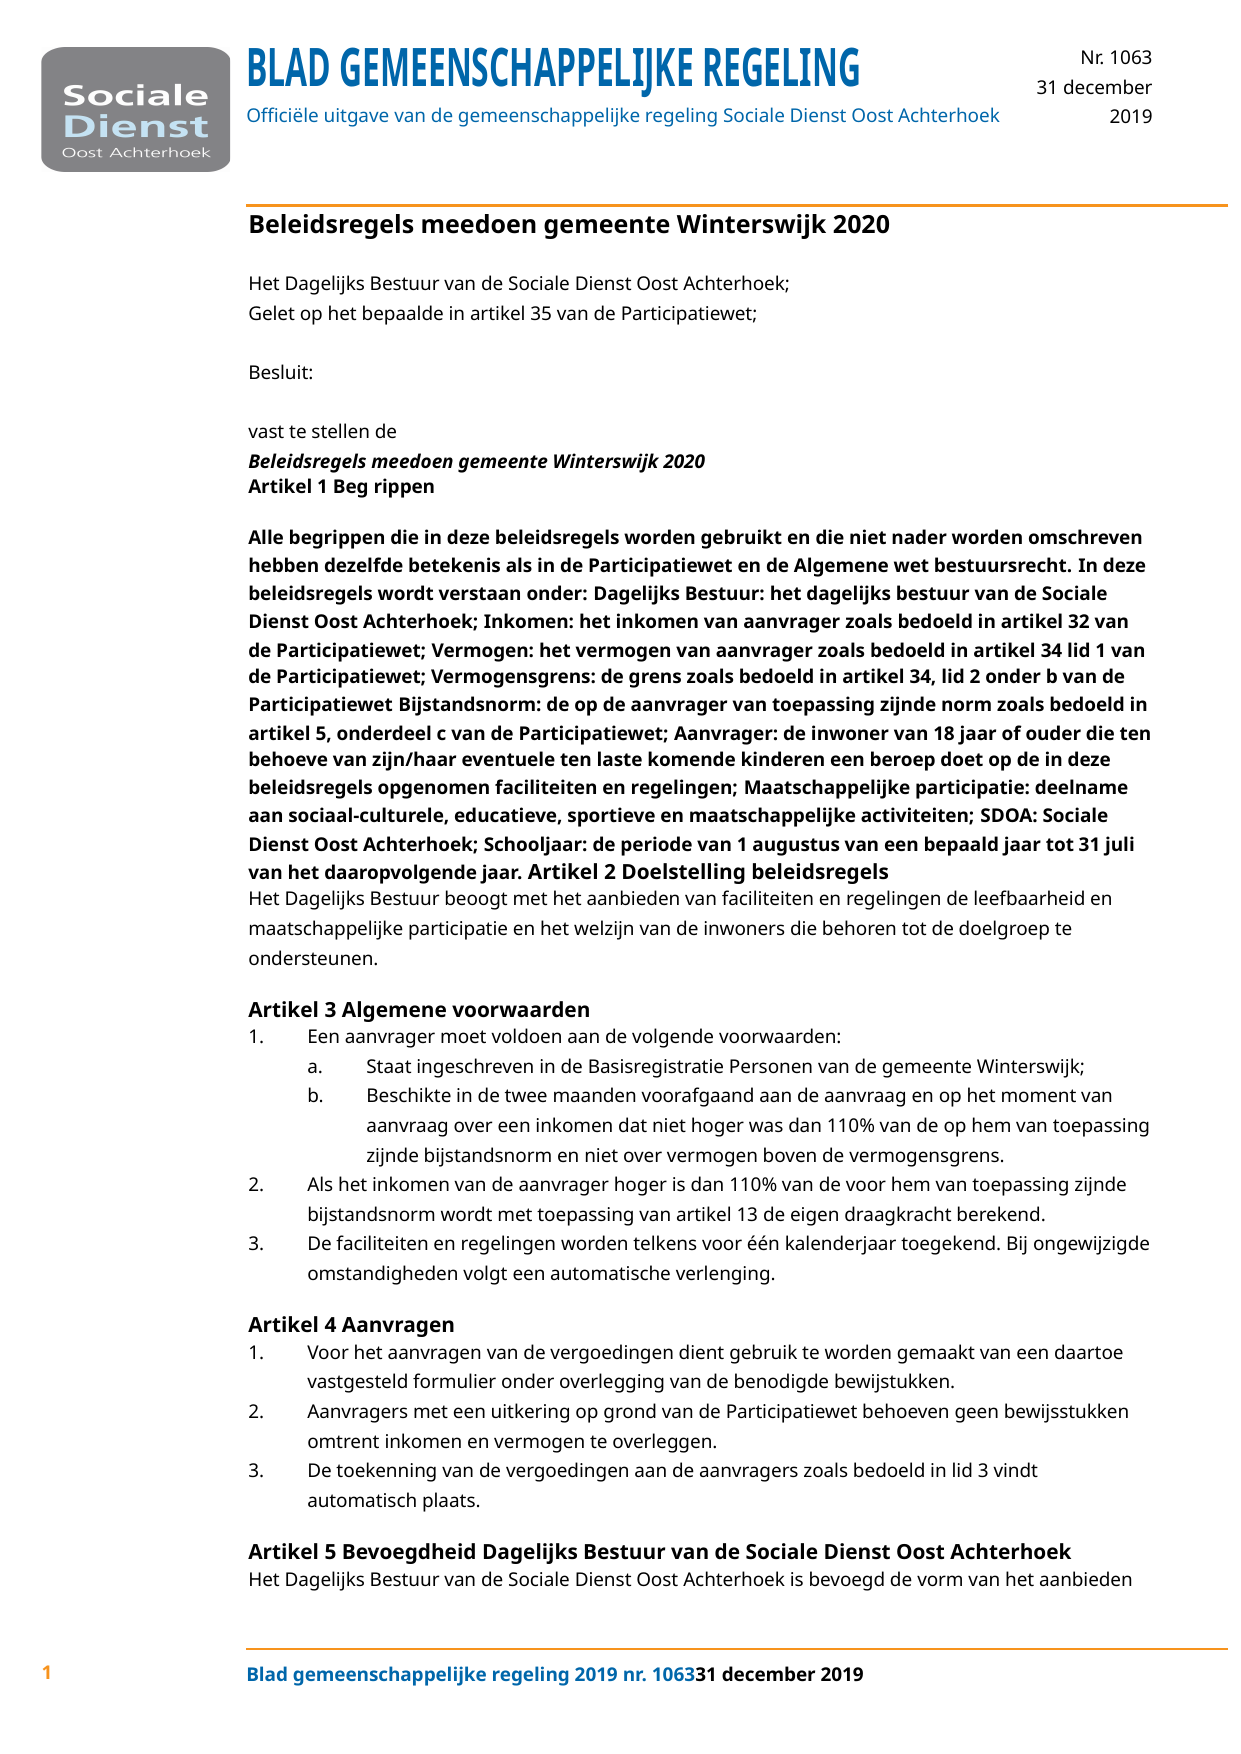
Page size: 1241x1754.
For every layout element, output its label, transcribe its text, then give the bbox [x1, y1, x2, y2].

text Beleidsregels meedoen gemeente Winterswijk 2020 [248, 207, 1152, 241]
text vast te stellen de [248, 418, 1152, 444]
text Gelet op het bepaalde in artikel 35 van de Participatiewet; [248, 300, 1152, 326]
list Als het inkomen van de aanvrager hoger is dan 110% van de voor hem van toepassing zijnde bijstandsnorm wordt met toepassing van artikel 13 de eigen draagkracht berekend. [248, 1171, 1152, 1227]
list De faciliteiten en regelingen worden telkens voor één kalenderjaar toegekend. Bij ongewijzigde omstandigheden volgt een automatische verlenging. [248, 1231, 1152, 1286]
text Besluit: [248, 359, 1152, 385]
list Beschikte in de twee maanden voorafgaand aan de aanvraag en op het moment van aanvraag over een inkomen dat niet hoger was dan 110% van de op hem van toepassing zijnde bijstandsnorm en niet over vermogen boven de vermogensgrens. [307, 1083, 1152, 1168]
list Voor het aanvragen van de vergoedingen dient gebruik te worden gemaakt van een daartoe vastgesteld formulier onder overlegging van de benodigde bewijstukken. [248, 1339, 1152, 1394]
text Artikel 1 Beg rippen [248, 473, 1152, 499]
list Aanvragers met een uitkering op grond van de Participatiewet behoeven geen bewijsstukken omtrent inkomen en vermogen te overleggen. [248, 1398, 1152, 1453]
text Het Dagelijks Bestuur beoogt met het aanbieden van faciliteiten en regelingen de leefbaarheid en maatschappelijke participatie en het welzijn van de inwoners die behoren tot de doelgroep te ondersteunen. [248, 886, 1152, 970]
text Artikel 3 Algemene voorwaarden [248, 995, 1152, 1023]
list Staat ingeschreven in de Basisregistratie Personen van de gemeente Winterswijk; [307, 1053, 1152, 1079]
text Alle begrippen die in deze beleidsregels worden gebruikt en die niet nader worden omschreven hebben dezelfde betekenis als in de Participatiewet en de Algemene wet bestuursrecht. In deze beleidsregels wordt verstaan onder: Dagelijks Bestuur: het dagelijks bestuur van de Sociale Dienst Oost Achterhoek; Inkomen: het inkomen van aanvrager zoals bedoeld in artikel 32 van de Participatiewet; Vermogen: het vermogen van aanvrager zoals bedoeld in artikel 34 lid 1 van de Participatiewet; Vermogensgrens: de grens zoals bedoeld in artikel 34, lid 2 onder b van de Participatiewet Bijstandsnorm: de op de aanvrager van toepassing zijnde norm zoals bedoeld in artikel 5, onderdeel c van de Participatiewet; Aanvrager: de inwoner van 18 jaar of ouder die ten behoeve van zijn/haar eventuele ten laste komende kinderen een beroep doet op de in deze beleidsregels opgenomen faciliteiten en regelingen; Maatschappelijke participatie: deelname aan sociaal-culturele, educatieve, sportieve en maatschappelijke activiteiten; SDOA: Sociale Dienst Oost Achterhoek; Schooljaar: de periode van 1 augustus van een bepaald jaar tot 31 juli van het daaropvolgende jaar. Artikel 2 Doelstelling beleidsregels [248, 524, 1152, 886]
text Het Dagelijks Bestuur van de Sociale Dienst Oost Achterhoek; [248, 270, 1152, 296]
picture [41, 47, 231, 172]
text Artikel 4 Aanvragen [248, 1311, 1152, 1339]
list De toekenning van de vergoedingen aan de aanvragers zoals bedoeld in lid 3 vindt automatisch plaats. [248, 1457, 1152, 1513]
list Een aanvrager moet voldoen aan de volgende voorwaarden: [248, 1023, 1152, 1049]
text Het Dagelijks Bestuur van de Sociale Dienst Oost Achterhoek is bevoegd de vorm van het aanbieden [248, 1566, 1152, 1592]
text Artikel 5 Bevoegdheid Dagelijks Bestuur van de Sociale Dienst Oost Achterhoek [248, 1537, 1152, 1566]
text Beleidsregels meedoen gemeente Winterswijk 2020 [248, 448, 1152, 473]
